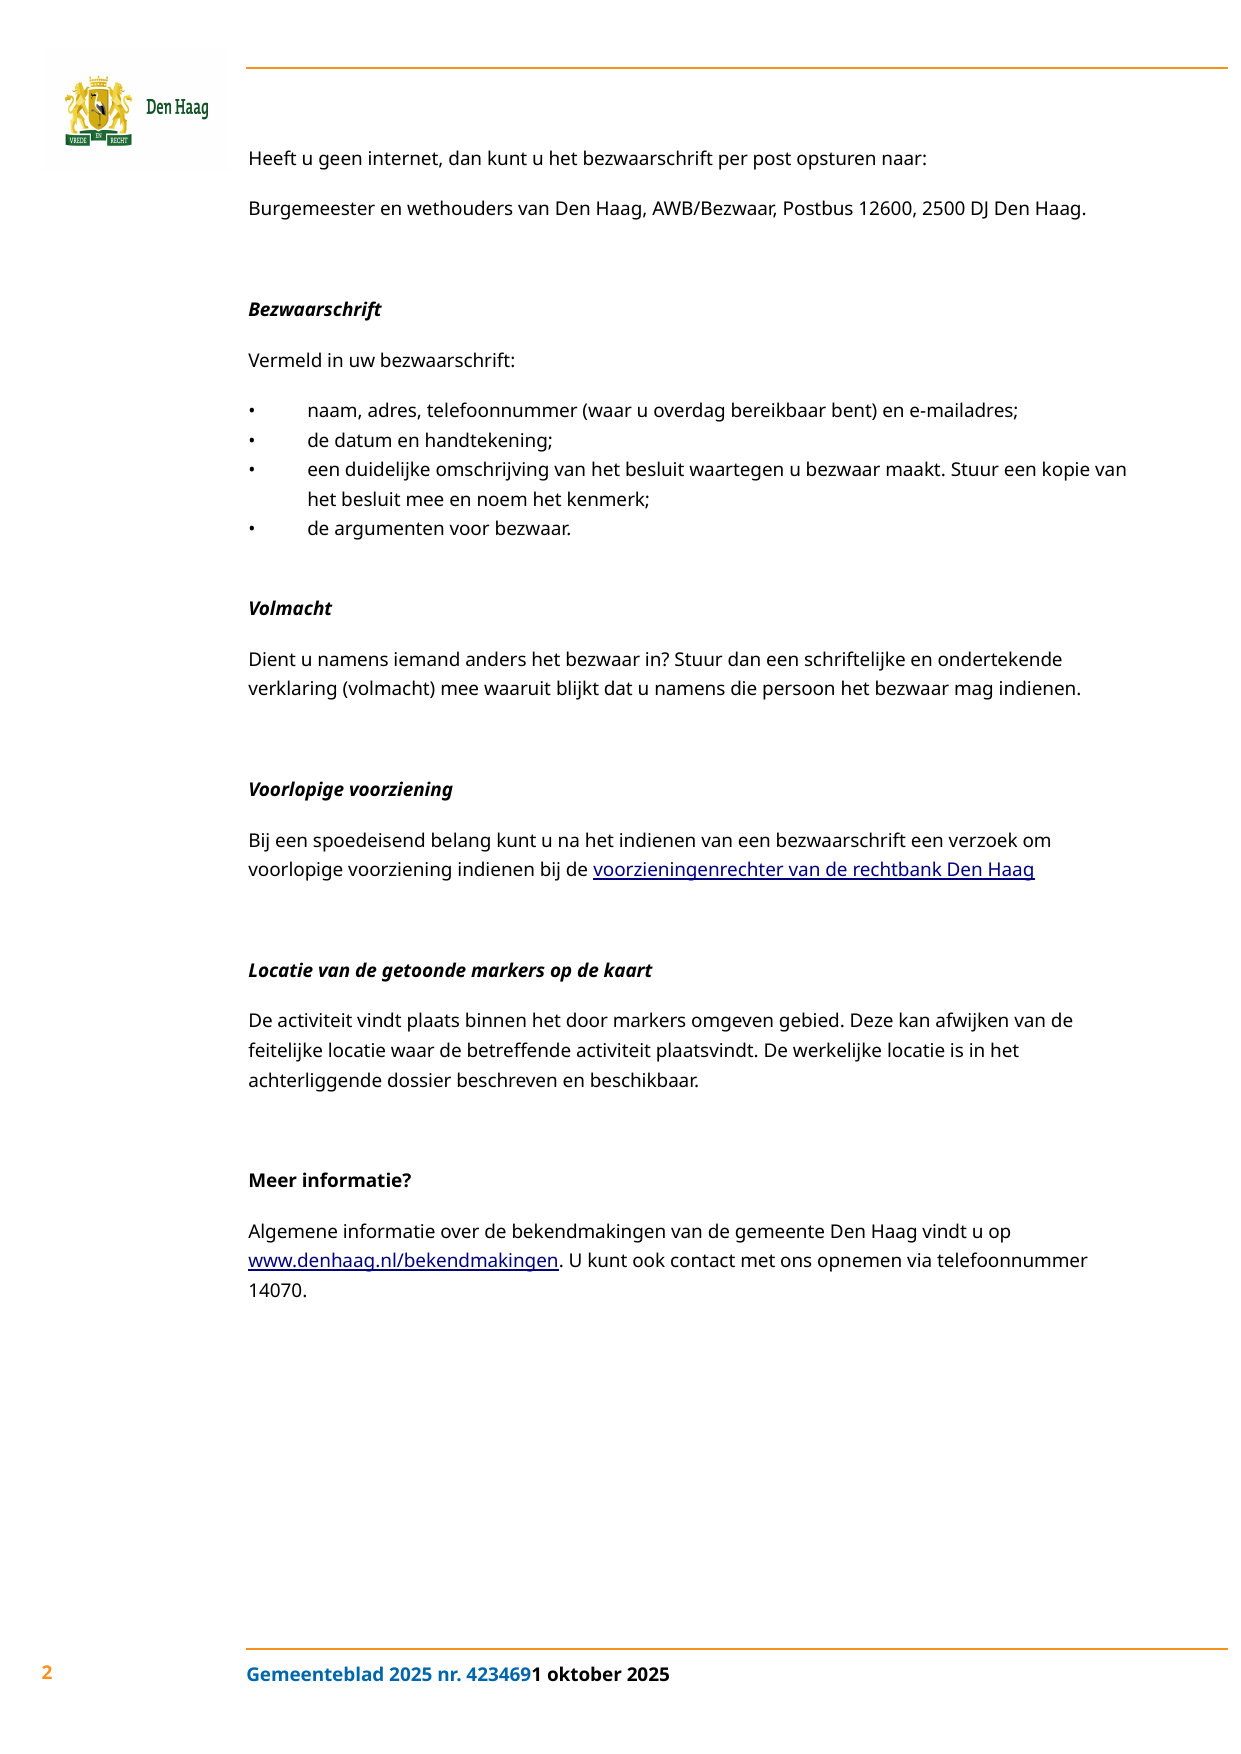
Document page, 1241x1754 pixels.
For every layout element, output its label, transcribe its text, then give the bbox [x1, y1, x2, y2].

text Volmacht [248, 596, 1152, 621]
text Locatie van de getoonde markers op de kaart [248, 957, 1152, 983]
picture [41, 47, 231, 172]
text Vermeld in uw bezwaarschrift: [248, 347, 1152, 373]
text Bij een spoedeisend belang kunt u na het indienen van een bezwaarschrift een verzoek om voorlopige voorziening indienen bij de voorzieningenrechter van de rechtbank Den Haag [248, 827, 1152, 882]
text Burgemeester en wethouders van Den Haag, AWB/Bezwaar, Postbus 12600, 2500 DJ Den Haag. [248, 196, 1152, 221]
text Heeft u geen internet, dan kunt u het bezwaarschrift per post opsturen naar: [248, 145, 1152, 171]
text De activiteit vindt plaats binnen het door markers omgeven gebied. Deze kan afwijken van de feitelijke locatie waar de betreffende activiteit plaatsvindt. De werkelijke locatie is in het achterliggende dossier beschreven en beschikbaar. [248, 1008, 1152, 1093]
text Dient u namens iemand anders het bezwaar in? Stuur dan een schriftelijke en ondertekende verklaring (volmacht) mee waaruit blijkt dat u namens die persoon het bezwaar mag indienen. [248, 646, 1152, 701]
list een duidelijke omschrijving van het besluit waartegen u bezwaar maakt. Stuur een kopie van het besluit mee en noem het kenmerk; [248, 456, 1152, 512]
list naam, adres, telefoonnummer (waar u overdag bereikbaar bent) en e-mailadres; [248, 397, 1152, 423]
text Meer informatie? [248, 1168, 1152, 1193]
list de argumenten voor bezwaar. [248, 516, 1152, 541]
text Bezwaarschrift [248, 296, 1152, 322]
text Algemene informatie over de bekendmakingen van de gemeente Den Haag vindt u op www.denhaag.nl/bekendmakingen. U kunt ook contact met ons opnemen via telefoonnummer 14070. [248, 1218, 1152, 1303]
list de datum en handtekening; [248, 427, 1152, 453]
text Voorlopige voorziening [248, 776, 1152, 802]
